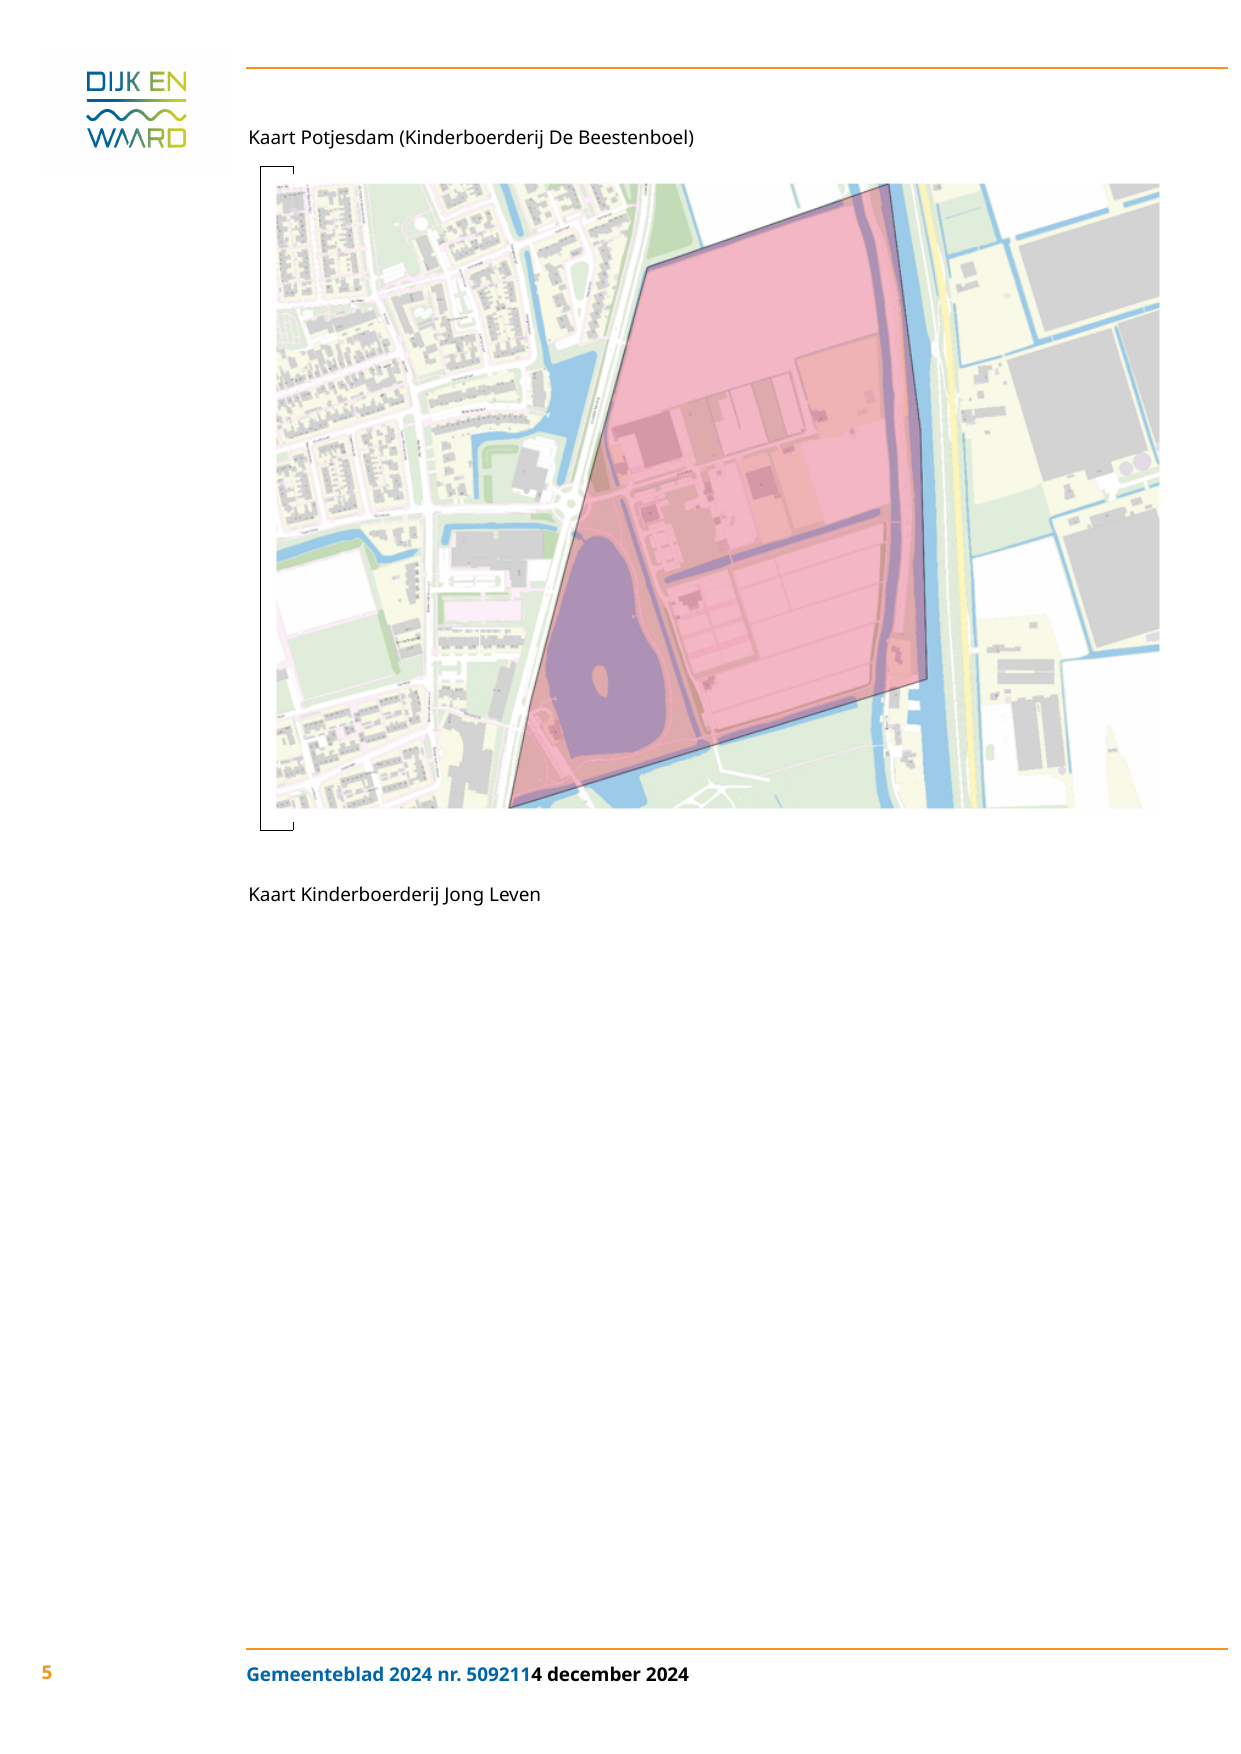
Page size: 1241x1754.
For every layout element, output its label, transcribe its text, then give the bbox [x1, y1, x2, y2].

text Kaart Potjesdam (Kinderboerderij De Beestenboel) [248, 124, 1152, 150]
picture [268, 174, 1173, 822]
text Kaart Kinderboerderij Jong Leven [248, 881, 1152, 907]
picture [41, 47, 231, 172]
